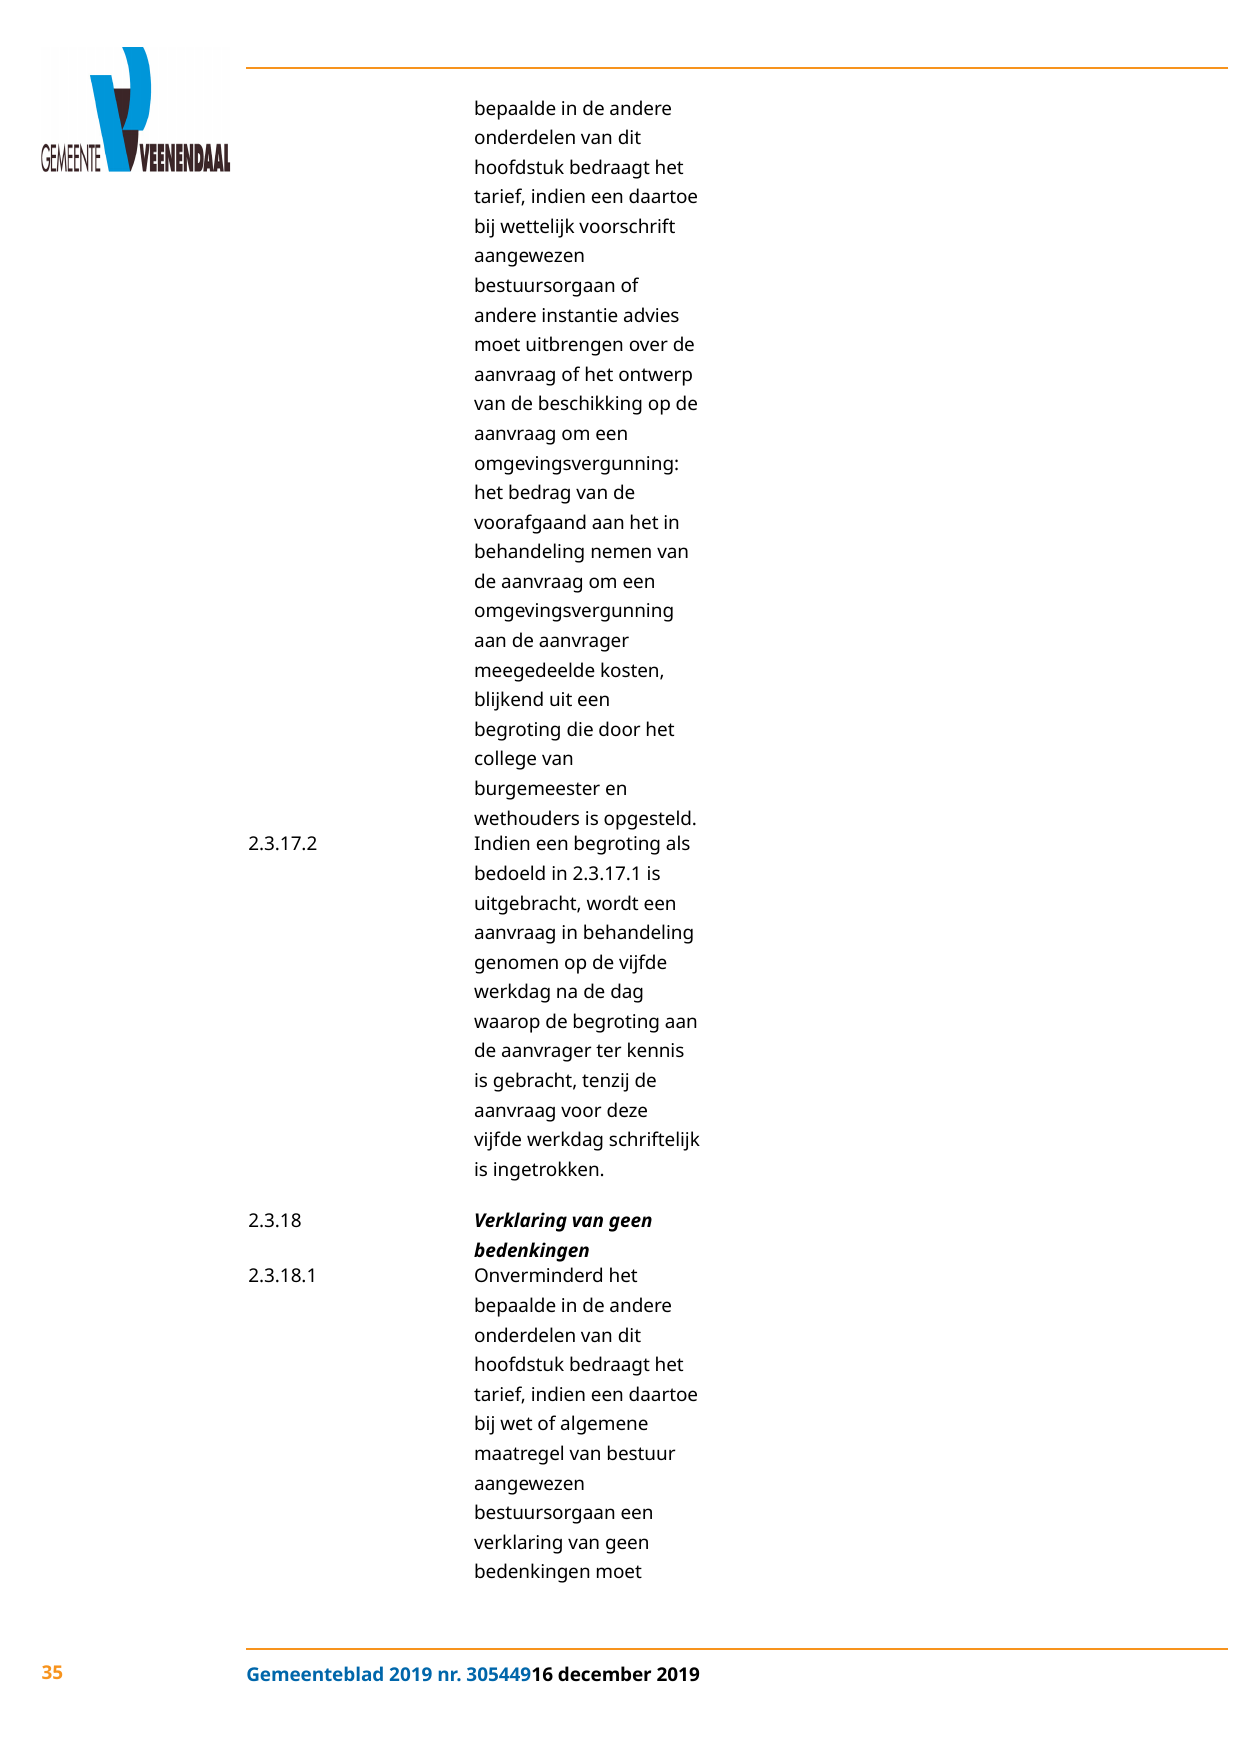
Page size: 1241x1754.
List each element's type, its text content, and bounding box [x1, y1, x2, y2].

picture [123, 47, 231, 172]
table_cell [248, 95, 474, 831]
table_cell [926, 1208, 1152, 1263]
table_cell [926, 1182, 1152, 1207]
table_cell [248, 1182, 474, 1207]
table_cell [926, 831, 1152, 1182]
table_cell bepaalde in de andere onderdelen van dit hoofdstuk bedraagt het tarief, indien een daartoe bij wettelijk voorschrift aangewezen bestuursorgaan of andere instantie advies moet uitbrengen over de aanvraag of het ontwerp van de beschikking op de aanvraag om een omgevingsvergunning: het bedrag van de voorafgaand aan het in behandeling nemen van de aanvraag om een omgevingsvergunning aan de aanvrager meegedeelde kosten, blijkend uit een begroting die door het college van burgemeester en wethouders is opgesteld. [474, 95, 700, 831]
table_cell [700, 1182, 926, 1207]
table_cell Indien een begroting als bedoeld in 2.3.17.1 is uitgebracht, wordt een aanvraag in behandeling genomen op de vijfde werkdag na de dag waarop de begroting aan de aanvrager ter kennis is gebracht, tenzij de aanvraag voor deze vijfde werkdag schriftelijk is ingetrokken. [474, 831, 700, 1182]
table_cell 2.3.18 [248, 1208, 474, 1263]
table_cell [926, 95, 1152, 831]
table_cell [700, 1263, 926, 1584]
table_cell Verklaring van geen bedenkingen [474, 1208, 700, 1263]
table_cell [700, 1208, 926, 1263]
table_cell Onverminderd het bepaalde in de andere onderdelen van dit hoofdstuk bedraagt het tarief, indien een daartoe bij wet of algemene maatregel van bestuur aangewezen bestuursorgaan een verklaring van geen bedenkingen moet [474, 1263, 700, 1584]
table_cell 2.3.17.2 [248, 831, 474, 1182]
table_cell [700, 831, 926, 1182]
table_cell 2.3.18.1 [248, 1263, 474, 1584]
table_cell [926, 1263, 1152, 1584]
table_cell [700, 95, 926, 831]
picture [41, 47, 130, 172]
table_cell [474, 1182, 700, 1207]
